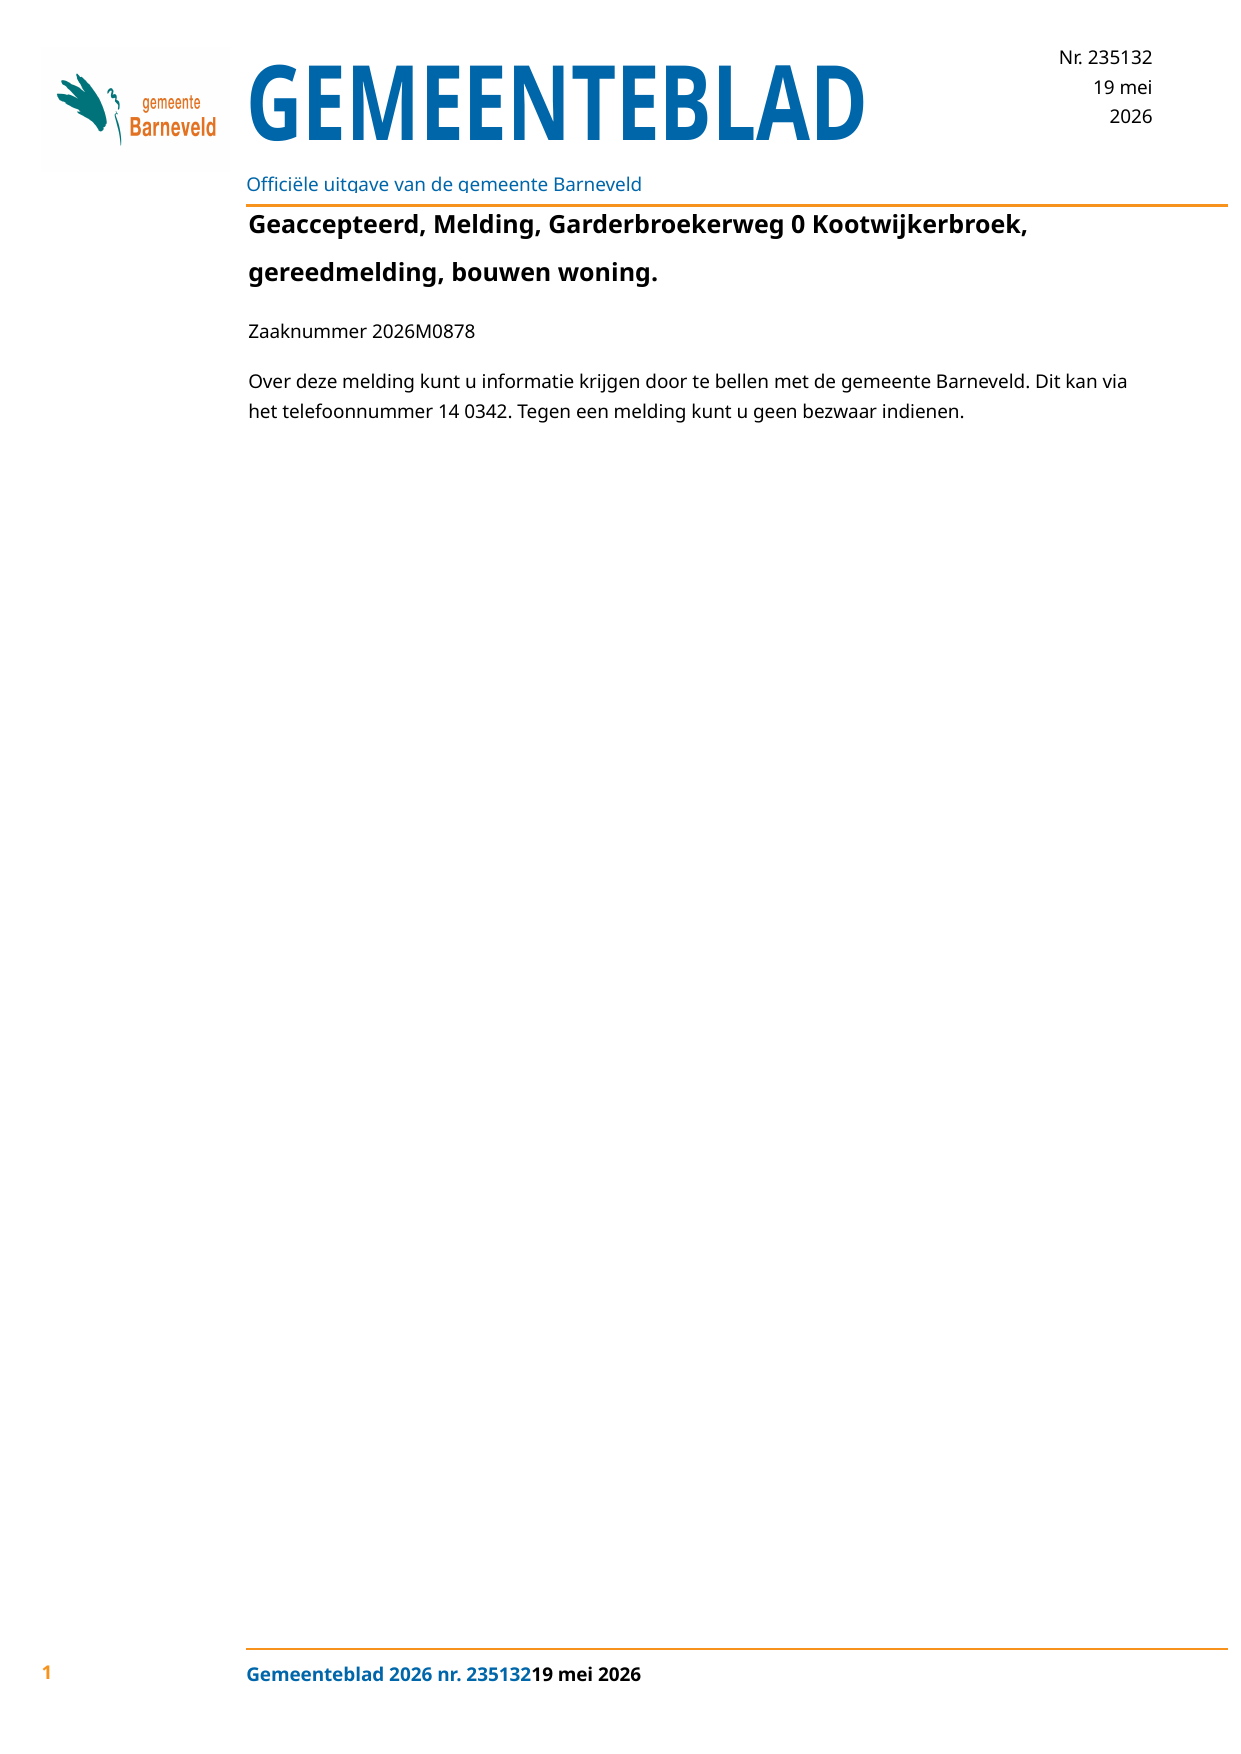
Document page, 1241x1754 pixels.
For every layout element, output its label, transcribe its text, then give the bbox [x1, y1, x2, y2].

text Zaaknummer 2026M0878 [248, 318, 1152, 344]
text Geaccepteerd, Melding, Garderbroekerweg 0 Kootwijkerbroek, gereedmelding, bouwen woning. [248, 207, 1152, 288]
picture [41, 47, 231, 172]
text Over deze melding kunt u informatie krijgen door te bellen met de gemeente Barneveld. Dit kan via het telefoonnummer 14 0342. Tegen een melding kunt u geen bezwaar indienen. [248, 368, 1152, 424]
